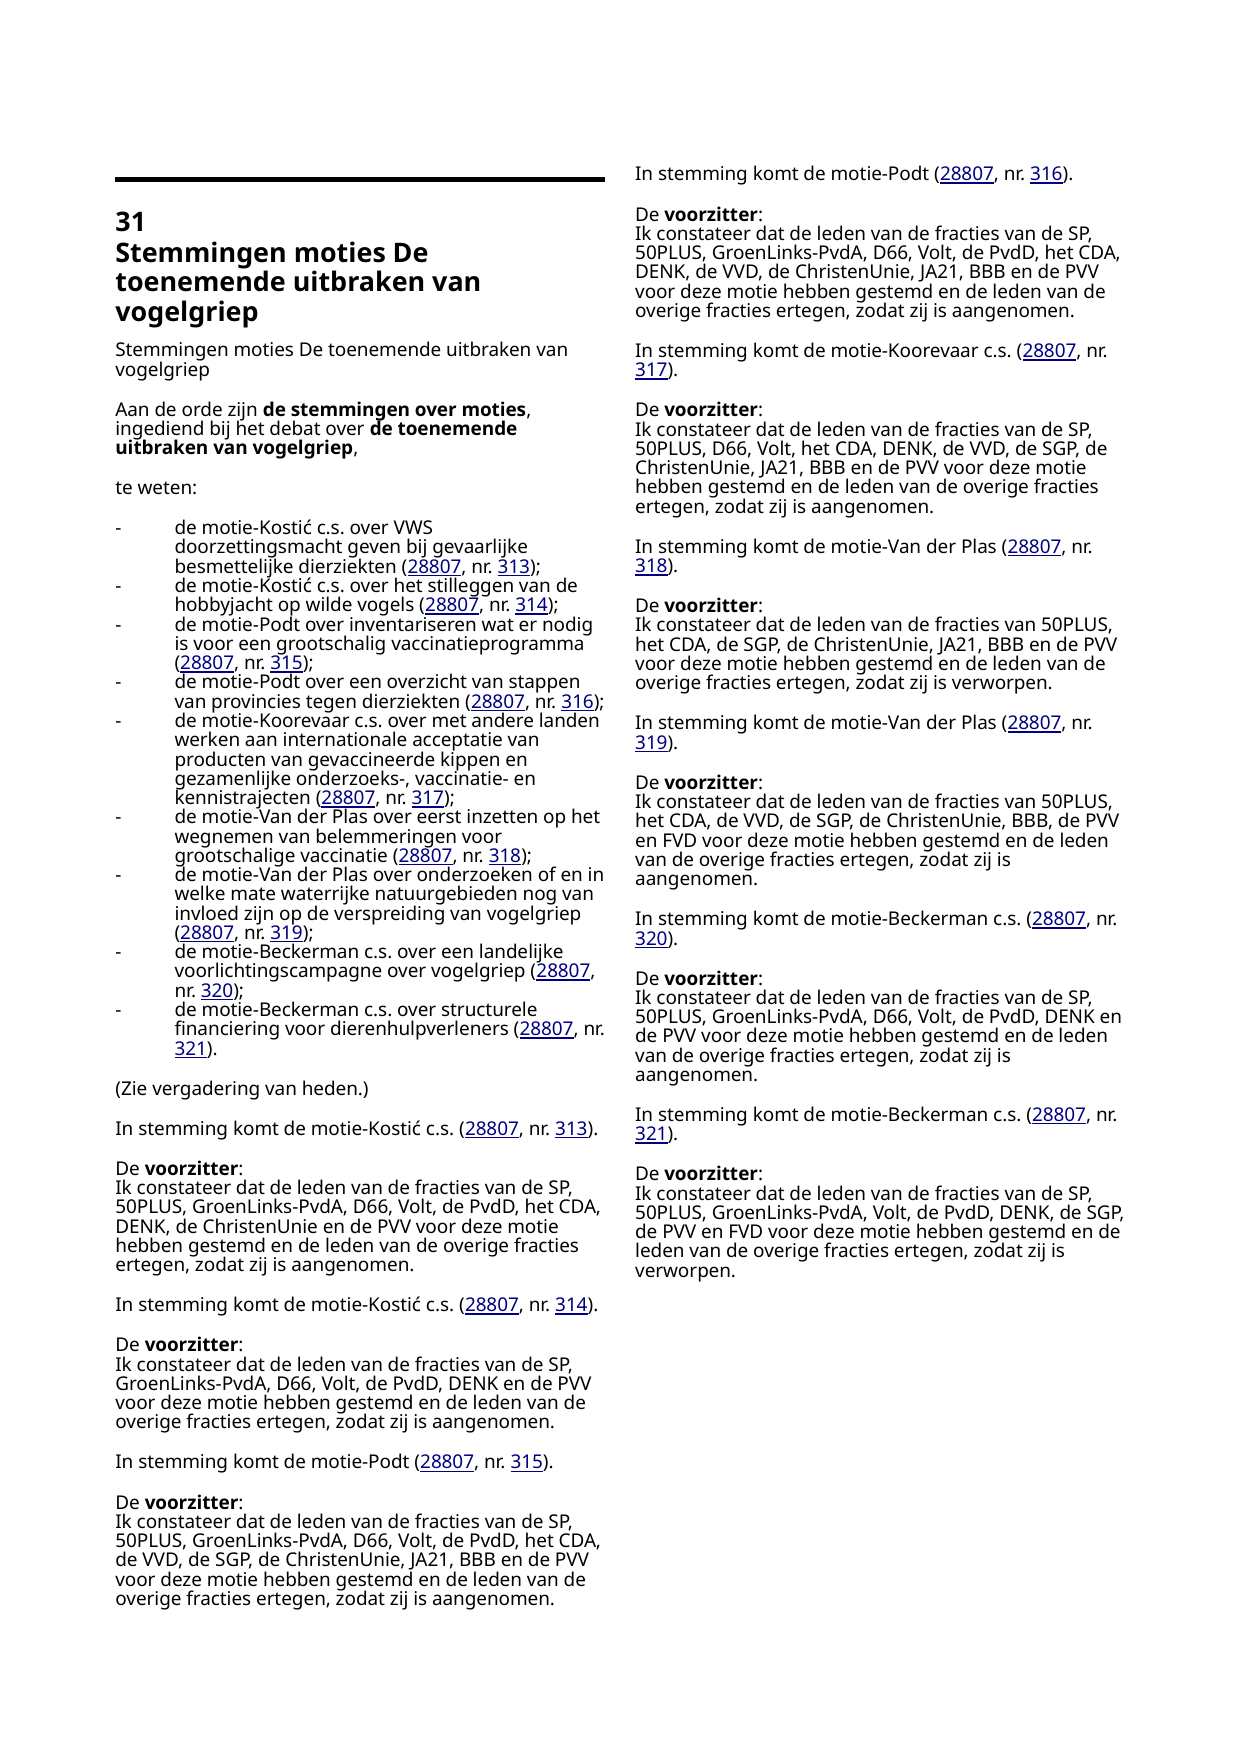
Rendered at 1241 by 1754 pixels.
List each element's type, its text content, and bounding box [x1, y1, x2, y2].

text In stemming komt de motie-Beckerman c.s. (28807, nr. 321). [635, 1106, 1125, 1144]
text Stemmingen moties De toenemende uitbraken van vogelgriep [115, 239, 605, 341]
text 31 [115, 203, 605, 239]
text Ik constateer dat de leden van de fracties van 50PLUS, het CDA, de VVD, de SGP, de ChristenUnie, BBB, de PVV en FVD voor deze motie hebben gestemd en de leden van de overige fracties ertegen, zodat zij is aangenomen. [635, 793, 1125, 889]
text In stemming komt de motie-Podt (28807, nr. 316). [635, 165, 1125, 185]
text Ik constateer dat de leden van de fracties van de SP, 50PLUS, D66, Volt, het CDA, DENK, de VVD, de SGP, de ChristenUnie, JA21, BBB en de PVV voor deze motie hebben gestemd en de leden van de overige fracties ertegen, zodat zij is aangenomen. [635, 421, 1125, 517]
text De voorzitter: [115, 1160, 605, 1179]
text De voorzitter: [115, 1494, 605, 1513]
text In stemming komt de motie-Kostić c.s. (28807, nr. 313). [115, 1120, 605, 1139]
text De voorzitter: [635, 597, 1125, 616]
text In stemming komt de motie-Kostić c.s. (28807, nr. 314). [115, 1296, 605, 1316]
list de motie-Podt over een overzicht van stappen van provincies tegen dierziekten (28807, nr. 316); [115, 673, 605, 712]
text Ik constateer dat de leden van de fracties van de SP, 50PLUS, GroenLinks-PvdA, D66, Volt, de PvdD, DENK en de PVV voor deze motie hebben gestemd en de leden van de overige fracties ertegen, zodat zij is aangenomen. [635, 989, 1125, 1085]
text Ik constateer dat de leden van de fracties van de SP, 50PLUS, GroenLinks-PvdA, D66, Volt, de PvdD, het CDA, de VVD, de SGP, de ChristenUnie, JA21, BBB en de PVV voor deze motie hebben gestemd en de leden van de overige fracties ertegen, zodat zij is aangenomen. [115, 1513, 605, 1609]
list de motie-Kostić c.s. over het stilleggen van de hobbyjacht op wilde vogels (28807, nr. 314); [115, 577, 605, 616]
text De voorzitter: [635, 401, 1125, 421]
text In stemming komt de motie-Van der Plas (28807, nr. 318). [635, 538, 1125, 576]
text Ik constateer dat de leden van de fracties van de SP, GroenLinks-PvdA, D66, Volt, de PvdD, DENK en de PVV voor deze motie hebben gestemd en de leden van de overige fracties ertegen, zodat zij is aangenomen. [115, 1356, 605, 1433]
text De voorzitter: [635, 206, 1125, 225]
text In stemming komt de motie-Beckerman c.s. (28807, nr. 320). [635, 910, 1125, 949]
list de motie-Beckerman c.s. over structurele financiering voor dierenhulpverleners (28807, nr. 321). [115, 1001, 605, 1059]
text Stemmingen moties De toenemende uitbraken van vogelgriep [115, 341, 605, 380]
text In stemming komt de motie-Podt (28807, nr. 315). [115, 1453, 605, 1473]
text Ik constateer dat de leden van de fracties van de SP, 50PLUS, GroenLinks-PvdA, D66, Volt, de PvdD, het CDA, DENK, de VVD, de ChristenUnie, JA21, BBB en de PVV voor deze motie hebben gestemd en de leden van de overige fracties ertegen, zodat zij is aangenomen. [635, 225, 1125, 321]
text De voorzitter: [635, 1165, 1125, 1185]
text te weten: [115, 479, 605, 498]
text Ik constateer dat de leden van de fracties van 50PLUS, het CDA, de SGP, de ChristenUnie, JA21, BBB en de PVV voor deze motie hebben gestemd en de leden van de overige fracties ertegen, zodat zij is verworpen. [635, 616, 1125, 693]
text Aan de orde zijn de stemmingen over moties, ingediend bij het debat over de toenemende uitbraken van vogelgriep, [115, 401, 605, 458]
text De voorzitter: [635, 774, 1125, 793]
text Ik constateer dat de leden van de fracties van de SP, 50PLUS, GroenLinks-PvdA, D66, Volt, de PvdD, het CDA, DENK, de ChristenUnie en de PVV voor deze motie hebben gestemd en de leden van de overige fracties ertegen, zodat zij is aangenomen. [115, 1179, 605, 1275]
list de motie-Koorevaar c.s. over met andere landen werken aan internationale acceptatie van producten van gevaccineerde kippen en gezamenlijke onderzoeks-, vaccinatie- en kennistrajecten (28807, nr. 317); [115, 712, 605, 808]
text (Zie vergadering van heden.) [115, 1079, 605, 1099]
list de motie-Beckerman c.s. over een landelijke voorlichtingscampagne over vogelgriep (28807, nr. 320); [115, 943, 605, 1001]
text De voorzitter: [635, 969, 1125, 989]
text In stemming komt de motie-Van der Plas (28807, nr. 319). [635, 714, 1125, 753]
list de motie-Podt over inventariseren wat er nodig is voor een grootschalig vaccinatieprogramma (28807, nr. 315); [115, 616, 605, 673]
list de motie-Van der Plas over onderzoeken of en in welke mate waterrijke natuurgebieden nog van invloed zijn op de verspreiding van vogelgriep (28807, nr. 319); [115, 866, 605, 943]
list de motie-Kostić c.s. over VWS doorzettingsmacht geven bij gevaarlijke besmettelijke dierziekten (28807, nr. 313); [115, 519, 605, 577]
text Ik constateer dat de leden van de fracties van de SP, 50PLUS, GroenLinks-PvdA, Volt, de PvdD, DENK, de SGP, de PVV en FVD voor deze motie hebben gestemd en de leden van de overige fracties ertegen, zodat zij is verworpen. [635, 1185, 1125, 1281]
text In stemming komt de motie-Koorevaar c.s. (28807, nr. 317). [635, 342, 1125, 381]
text De voorzitter: [115, 1336, 605, 1356]
list de motie-Van der Plas over eerst inzetten op het wegnemen van belemmeringen voor grootschalige vaccinatie (28807, nr. 318); [115, 808, 605, 866]
